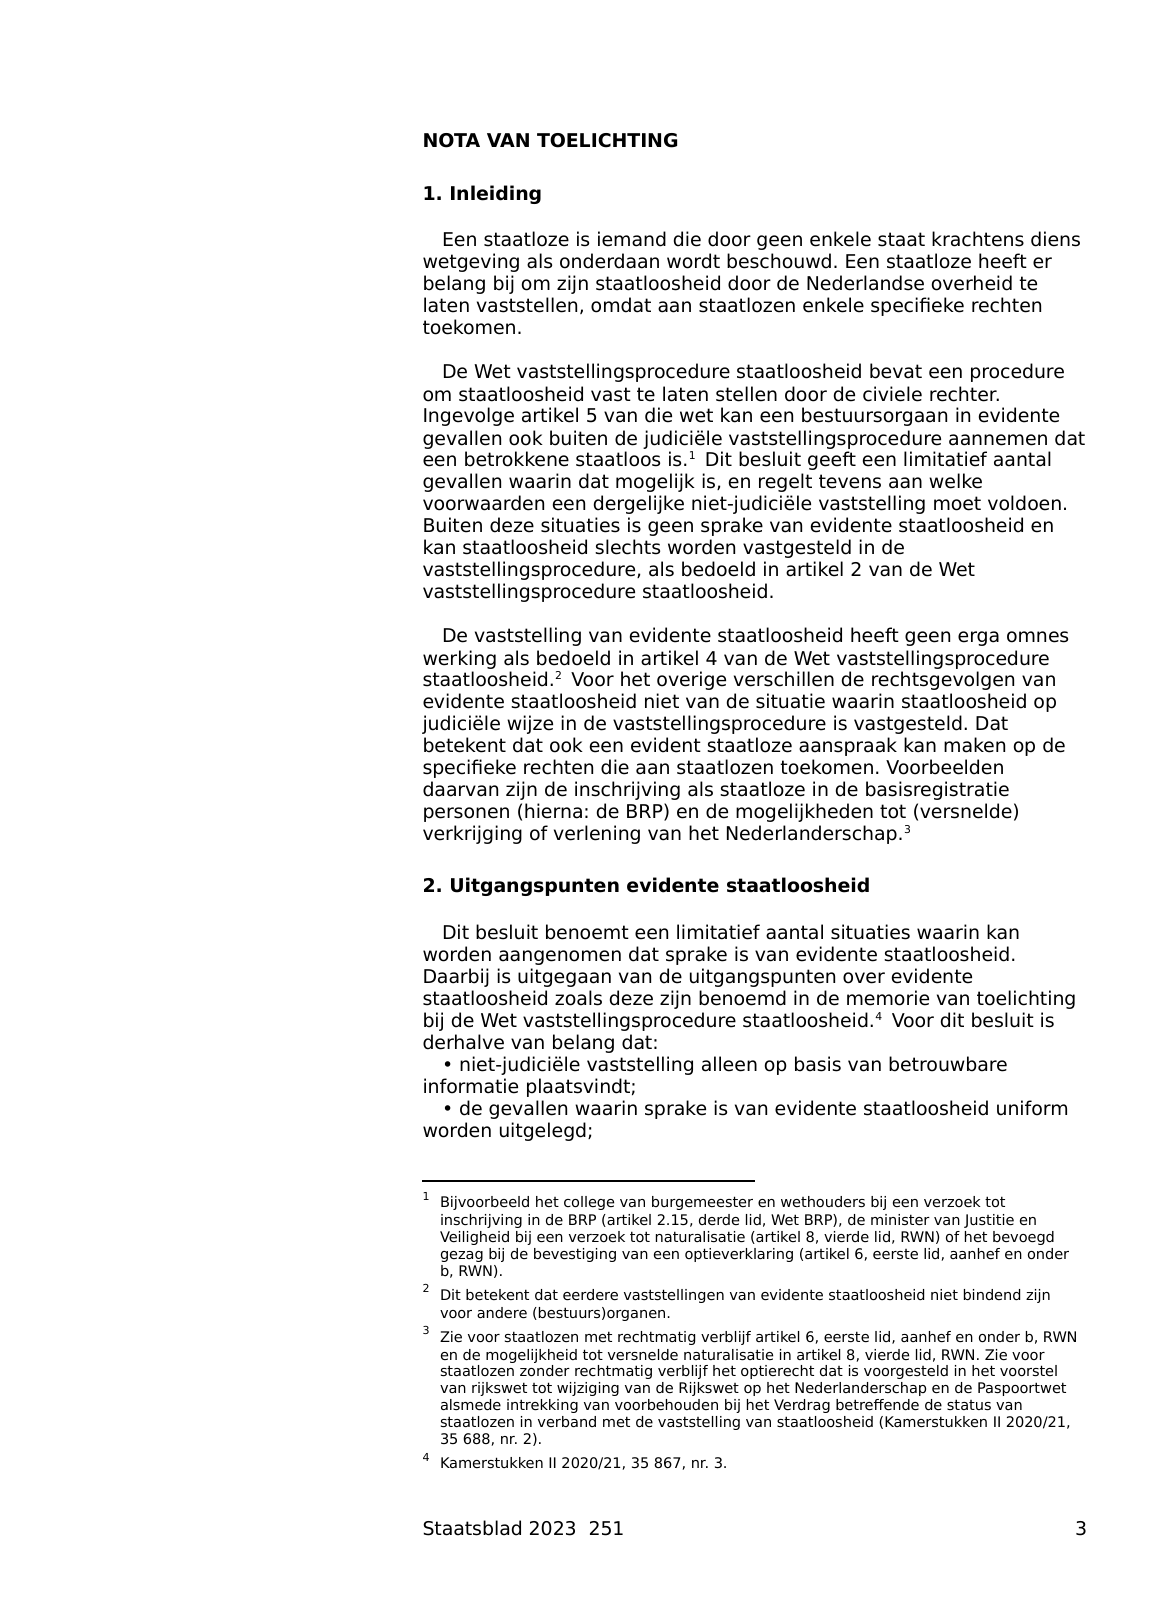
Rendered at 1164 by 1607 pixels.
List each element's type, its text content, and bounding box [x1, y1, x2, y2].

subtitle NOTA VAN TOELICHTING [422, 130, 1087, 152]
text • niet-judiciële vaststelling alleen op basis van betrouwbare informatie plaatsvindt; [422, 1054, 1087, 1098]
text Een staatloze is iemand die door geen enkele staat krachtens diens wetgeving als onderdaan wordt beschouwd. Een staatloze heeft er belang bij om zijn staatloosheid door de Nederlandse overheid te laten vaststellen, omdat aan staatlozen enkele specifieke rechten toekomen. [422, 229, 1087, 339]
text De Wet vaststellingsprocedure staatloosheid bevat een procedure om staatloosheid vast te laten stellen door de civiele rechter. Ingevolge artikel 5 van die wet kan een bestuursorgaan in evidente gevallen ook buiten de judiciële vaststellingsprocedure aannemen dat een betrokkene staatloos is. Dit besluit geeft een limitatief aantal gevallen waarin dat mogelijk is, en regelt tevens aan welke voorwaarden een dergelijke niet-judiciële vaststelling moet voldoen. Buiten deze situaties is geen sprake van evidente staatloosheid en kan staatloosheid slechts worden vastgesteld in de vaststellingsprocedure, als bedoeld in artikel 2 van de Wet vaststellingsprocedure staatloosheid. [422, 361, 1087, 603]
text • de gevallen waarin sprake is van evidente staatloosheid uniform worden uitgelegd; [422, 1098, 1087, 1142]
text Dit betekent dat eerdere vaststellingen van evidente staatloosheid niet bindend zijn voor andere (bestuurs)organen. [422, 1283, 1087, 1322]
subtitle 1. Inleiding [422, 182, 1087, 204]
text Dit besluit benoemt een limitatief aantal situaties waarin kan worden aangenomen dat sprake is van evidente staatloosheid. Daarbij is uitgegaan van de uitgangspunten over evidente staatloosheid zoals deze zijn benoemd in de memorie van toelichting bij de Wet vaststellingsprocedure staatloosheid. Voor dit besluit is derhalve van belang dat: [422, 922, 1087, 1054]
text Kamerstukken II 2020/21, 35 867, nr. 3. [422, 1451, 1087, 1473]
subtitle 2. Uitgangspunten evidente staatloosheid [422, 875, 1087, 897]
text De vaststelling van evidente staatloosheid heeft geen erga omnes werking als bedoeld in artikel 4 van de Wet vaststellingsprocedure staatloosheid. Voor het overige verschillen de rechtsgevolgen van evidente staatloosheid niet van de situatie waarin staatloosheid op judiciële wijze in de vaststellingsprocedure is vastgesteld. Dat betekent dat ook een evident staatloze aanspraak kan maken op de specifieke rechten die aan staatlozen toekomen. Voorbeelden daarvan zijn de inschrijving als staatloze in de basisregistratie personen (hierna: de BRP) en de mogelijkheden tot (versnelde) verkrijging of verlening van het Nederlanderschap. [422, 625, 1087, 845]
text Bijvoorbeeld het college van burgemeester en wethouders bij een verzoek tot inschrijving in de BRP (artikel 2.15, derde lid, Wet BRP), de minister van Justitie en Veiligheid bij een verzoek tot naturalisatie (artikel 8, vierde lid, RWN) of het bevoegd gezag bij de bevestiging van een optieverklaring (artikel 6, eerste lid, aanhef en onder b, RWN). [422, 1190, 1087, 1280]
text Zie voor staatlozen met rechtmatig verblijf artikel 6, eerste lid, aanhef en onder b, RWN en de mogelijkheid tot versnelde naturalisatie in artikel 8, vierde lid, RWN. Zie voor staatlozen zonder rechtmatig verblijf het optierecht dat is voorgesteld in het voorstel van rijkswet tot wijziging van de Rijkswet op het Nederlanderschap en de Paspoortwet alsmede intrekking van voorbehouden bij het Verdrag betreffende de status van staatlozen in verband met de vaststelling van staatloosheid (Kamerstukken II 2020/21, 35 688, nr. 2). [422, 1324, 1087, 1448]
